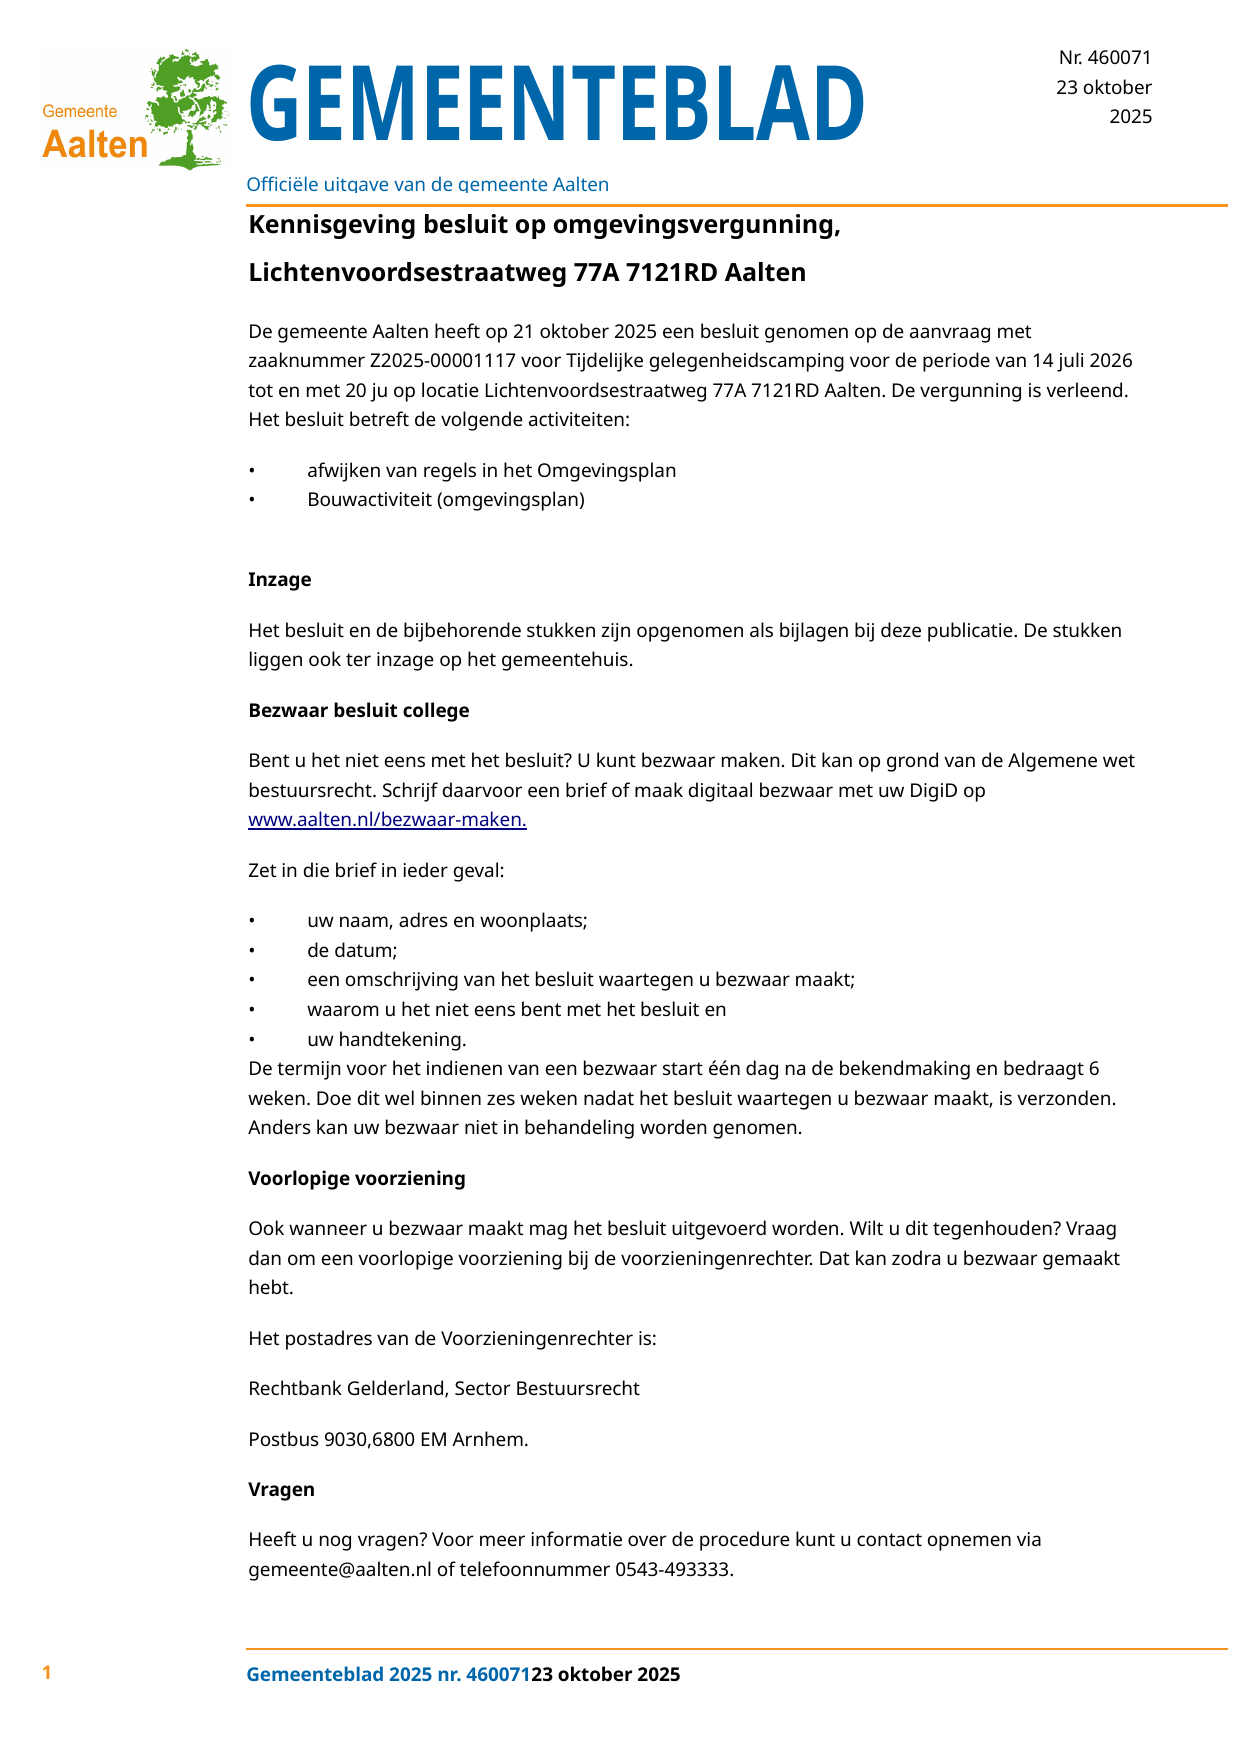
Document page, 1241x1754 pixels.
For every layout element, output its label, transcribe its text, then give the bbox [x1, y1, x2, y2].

text Het postadres van de Voorzieningenrechter is: [248, 1325, 1152, 1351]
text Zet in die brief in ieder geval: [248, 857, 1152, 883]
text Vragen [248, 1476, 1152, 1502]
text Postbus 9030,6800 EM Arnhem. [248, 1426, 1152, 1452]
text Voorlopige voorziening [248, 1165, 1152, 1191]
list uw naam, adres en woonplaats; [248, 907, 1152, 933]
list uw handtekening. [248, 1026, 1152, 1052]
text Inzage [248, 567, 1152, 592]
text Rechtbank Gelderland, Sector Bestuursrecht [248, 1375, 1152, 1401]
text Heeft u nog vragen? Voor meer informatie over de procedure kunt u contact opnemen via gemeente@aalten.nl of telefoonnummer 0543-493333. [248, 1527, 1152, 1582]
text Kennisgeving besluit op omgevingsvergunning, Lichtenvoordsestraatweg 77A 7121RD Aalten [248, 207, 1152, 288]
text Het besluit en de bijbehorende stukken zijn opgenomen als bijlagen bij deze publicatie. De stukken liggen ook ter inzage op het gemeentehuis. [248, 617, 1152, 672]
list Bouwactiviteit (omgevingsplan) [248, 487, 1152, 512]
text Ook wanneer u bezwaar maakt mag het besluit uitgevoerd worden. Wilt u dit tegenhouden? Vraag dan om een voorlopige voorziening bij de voorzieningenrechter. Dat kan zodra u bezwaar gemaakt hebt. [248, 1215, 1152, 1300]
text De termijn voor het indienen van een bezwaar start één dag na de bekendmaking en bedraagt 6 weken. Doe dit wel binnen zes weken nadat het besluit waartegen u bezwaar maakt, is verzonden. Anders kan uw bezwaar niet in behandeling worden genomen. [248, 1055, 1152, 1140]
list een omschrijving van het besluit waartegen u bezwaar maakt; [248, 967, 1152, 992]
list de datum; [248, 937, 1152, 963]
list afwijken van regels in het Omgevingsplan [248, 457, 1152, 483]
list waarom u het niet eens bent met het besluit en [248, 996, 1152, 1022]
text Bezwaar besluit college [248, 697, 1152, 723]
text De gemeente Aalten heeft op 21 oktober 2025 een besluit genomen op de aanvraag met zaaknummer Z2025-00001117 voor Tijdelijke gelegenheidscamping voor de periode van 14 juli 2026 tot en met 20 ju op locatie Lichtenvoordsestraatweg 77A 7121RD Aalten. De vergunning is verleend. Het besluit betreft de volgende activiteiten: [248, 318, 1152, 432]
text Bent u het niet eens met het besluit? U kunt bezwaar maken. Dit kan op grond van de Algemene wet bestuursrecht. Schrijf daarvoor een brief of maak digitaal bezwaar met uw DigiD op www.aalten.nl/bezwaar-maken. [248, 747, 1152, 832]
picture [41, 47, 231, 172]
